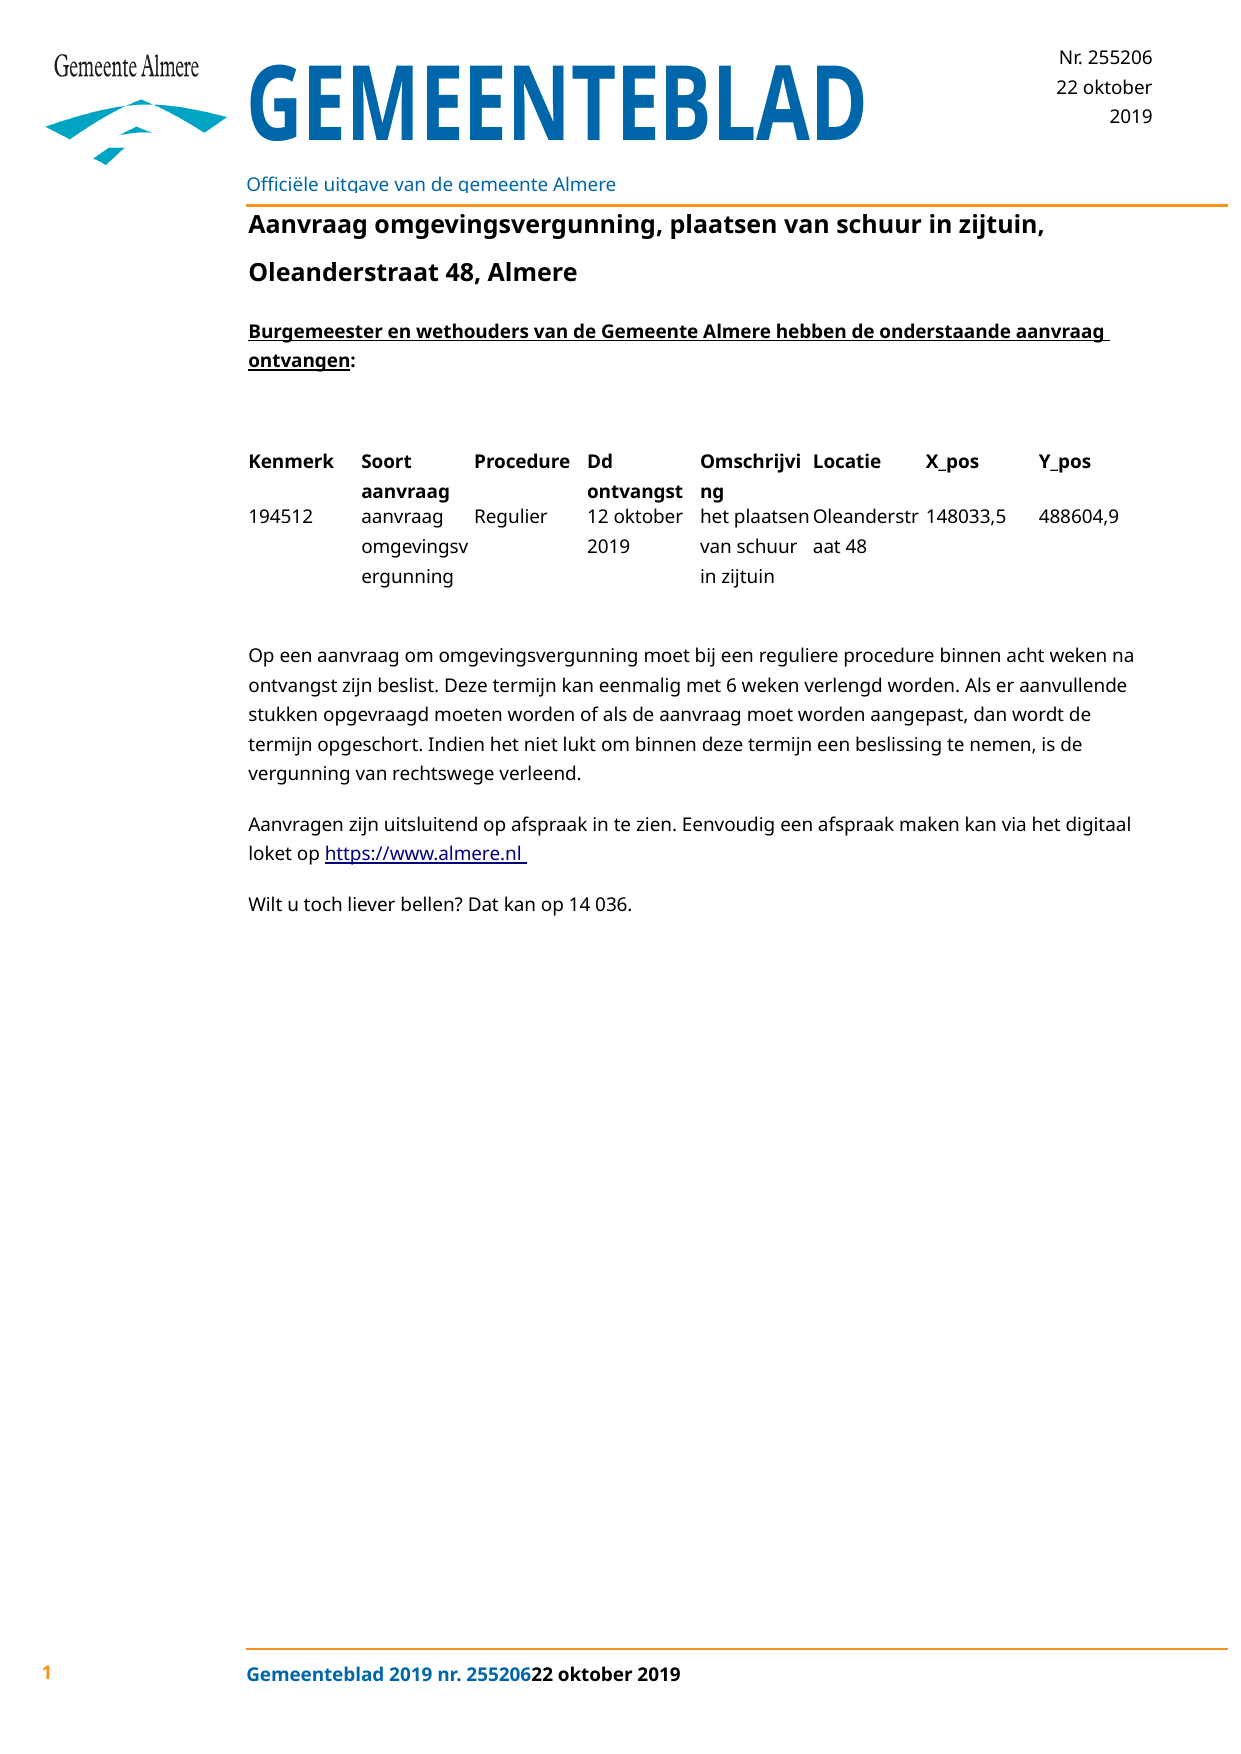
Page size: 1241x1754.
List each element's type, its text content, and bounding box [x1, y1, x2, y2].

table_header Kenmerk [248, 449, 361, 504]
table_cell Regulier [474, 504, 587, 589]
picture [41, 47, 231, 172]
table_cell Oleanderstraat 48 [813, 504, 926, 589]
text Op een aanvraag om omgevingsvergunning moet bij een reguliere procedure binnen acht weken na ontvangst zijn beslist. Deze termijn kan eenmalig met 6 weken verlengd worden. Als er aanvullende stukken opgevraagd moeten worden of als de aanvraag moet worden aangepast, dan wordt de termijn opgeschort. Indien het niet lukt om binnen deze termijn een beslissing te nemen, is de vergunning van rechtswege verleend. [248, 642, 1152, 786]
text Aanvragen zijn uitsluitend op afspraak in te zien. Eenvoudig een afspraak maken kan via het digitaal loket op https://www.almere.nl [248, 811, 1152, 866]
table_cell 488604,9 [1039, 504, 1152, 589]
text Wilt u toch liever bellen? Dat kan op 14 036. [248, 891, 1152, 917]
table_header Procedure [474, 449, 587, 504]
table_header Locatie [813, 449, 926, 504]
table_header Y_pos [1039, 449, 1152, 504]
table_cell 12 oktober 2019 [587, 504, 700, 589]
table_header Dd ontvangst [587, 449, 700, 504]
table_header X_pos [926, 449, 1038, 504]
table_header Soort aanvraag [361, 449, 474, 504]
table_cell 194512 [248, 504, 361, 589]
text Aanvraag omgevingsvergunning, plaatsen van schuur in zijtuin, Oleanderstraat 48, Almere [248, 207, 1152, 288]
table_cell 148033,5 [926, 504, 1038, 589]
table_cell het plaatsen van schuur in zijtuin [700, 504, 813, 589]
text Burgemeester en wethouders van de Gemeente Almere hebben de onderstaande aanvraag ontvangen: [248, 318, 1152, 373]
table_cell aanvraag omgevingsvergunning [361, 504, 474, 589]
table_header Omschrijving [700, 449, 813, 504]
